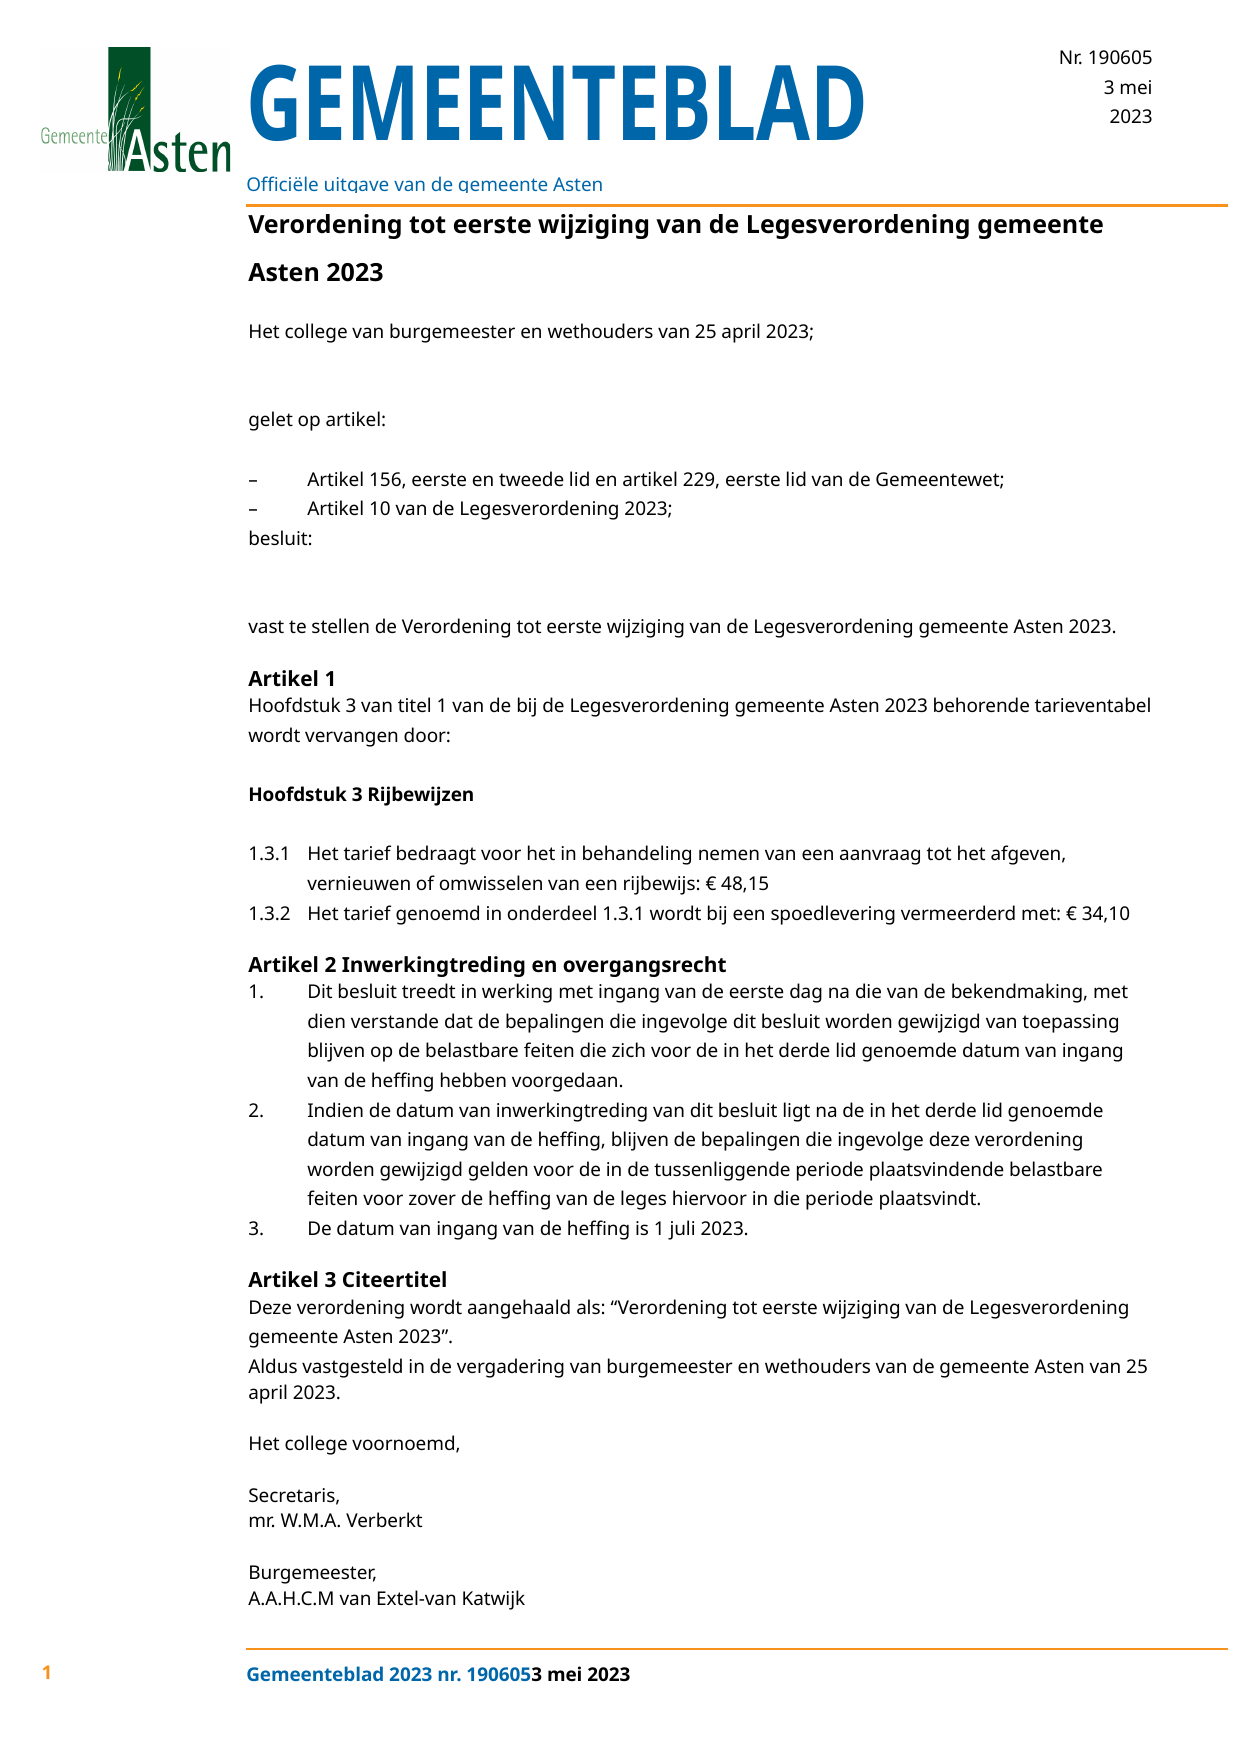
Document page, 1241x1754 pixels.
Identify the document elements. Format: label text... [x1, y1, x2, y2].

text Het college voornoemd, [248, 1430, 1152, 1456]
list Het tarief genoemd in onderdeel 1.3.1 wordt bij een spoedlevering vermeerderd met: € 34,10 [248, 900, 1152, 925]
text A.A.H.C.M van Extel-van Katwijk [248, 1585, 1152, 1611]
text Het college van burgemeester en wethouders van 25 april 2023; [248, 318, 1152, 344]
text Hoofdstuk 3 Rijbewijzen [248, 781, 1152, 807]
list Artikel 156, eerste en tweede lid en artikel 229, eerste lid van de Gemeentewet; [248, 466, 1152, 492]
text gelet op artikel: [248, 407, 1152, 432]
text Burgemeester, [248, 1559, 1152, 1585]
text besluit: [248, 525, 1152, 551]
text mr. W.M.A. Verberkt [248, 1508, 1152, 1533]
text Artikel 2 Inwerkingtreding en overgangsrecht [248, 950, 1152, 978]
text Hoofdstuk 3 van titel 1 van de bij de Legesverordening gemeente Asten 2023 behorende tarieventabel wordt vervangen door: [248, 693, 1152, 748]
picture [41, 47, 231, 172]
text vast te stellen de Verordening tot eerste wijziging van de Legesverordening gemeente Asten 2023. [248, 614, 1152, 639]
list De datum van ingang van de heffing is 1 juli 2023. [248, 1215, 1152, 1241]
text Aldus vastgesteld in de vergadering van burgemeester en wethouders van de gemeente Asten van 25 april 2023. [248, 1353, 1152, 1405]
text Deze verordening wordt aangehaald als: “Verordening tot eerste wijziging van de Legesverordening gemeente Asten 2023”. [248, 1294, 1152, 1349]
text Artikel 1 [248, 664, 1152, 693]
text Secretaris, [248, 1482, 1152, 1508]
text Artikel 3 Citeertitel [248, 1266, 1152, 1294]
list Indien de datum van inwerkingtreding van dit besluit ligt na de in het derde lid genoemde datum van ingang van de heffing, blijven de bepalingen die ingevolge deze verordening worden gewijzigd gelden voor de in de tussenliggende periode plaatsvindende belastbare feiten voor zover de heffing van de leges hiervoor in die periode plaatsvindt. [248, 1097, 1152, 1211]
list Het tarief bedraagt voor het in behandeling nemen van een aanvraag tot het afgeven, vernieuwen of omwisselen van een rijbewijs: € 48,15 [248, 841, 1152, 896]
list Dit besluit treedt in werking met ingang van de eerste dag na die van de bekendmaking, met dien verstande dat de bepalingen die ingevolge dit besluit worden gewijzigd van toepassing blijven op de belastbare feiten die zich voor de in het derde lid genoemde datum van ingang van de heffing hebben voorgedaan. [248, 978, 1152, 1093]
list Artikel 10 van de Legesverordening 2023; [248, 495, 1152, 521]
text Verordening tot eerste wijziging van de Legesverordening gemeente Asten 2023 [248, 207, 1152, 288]
